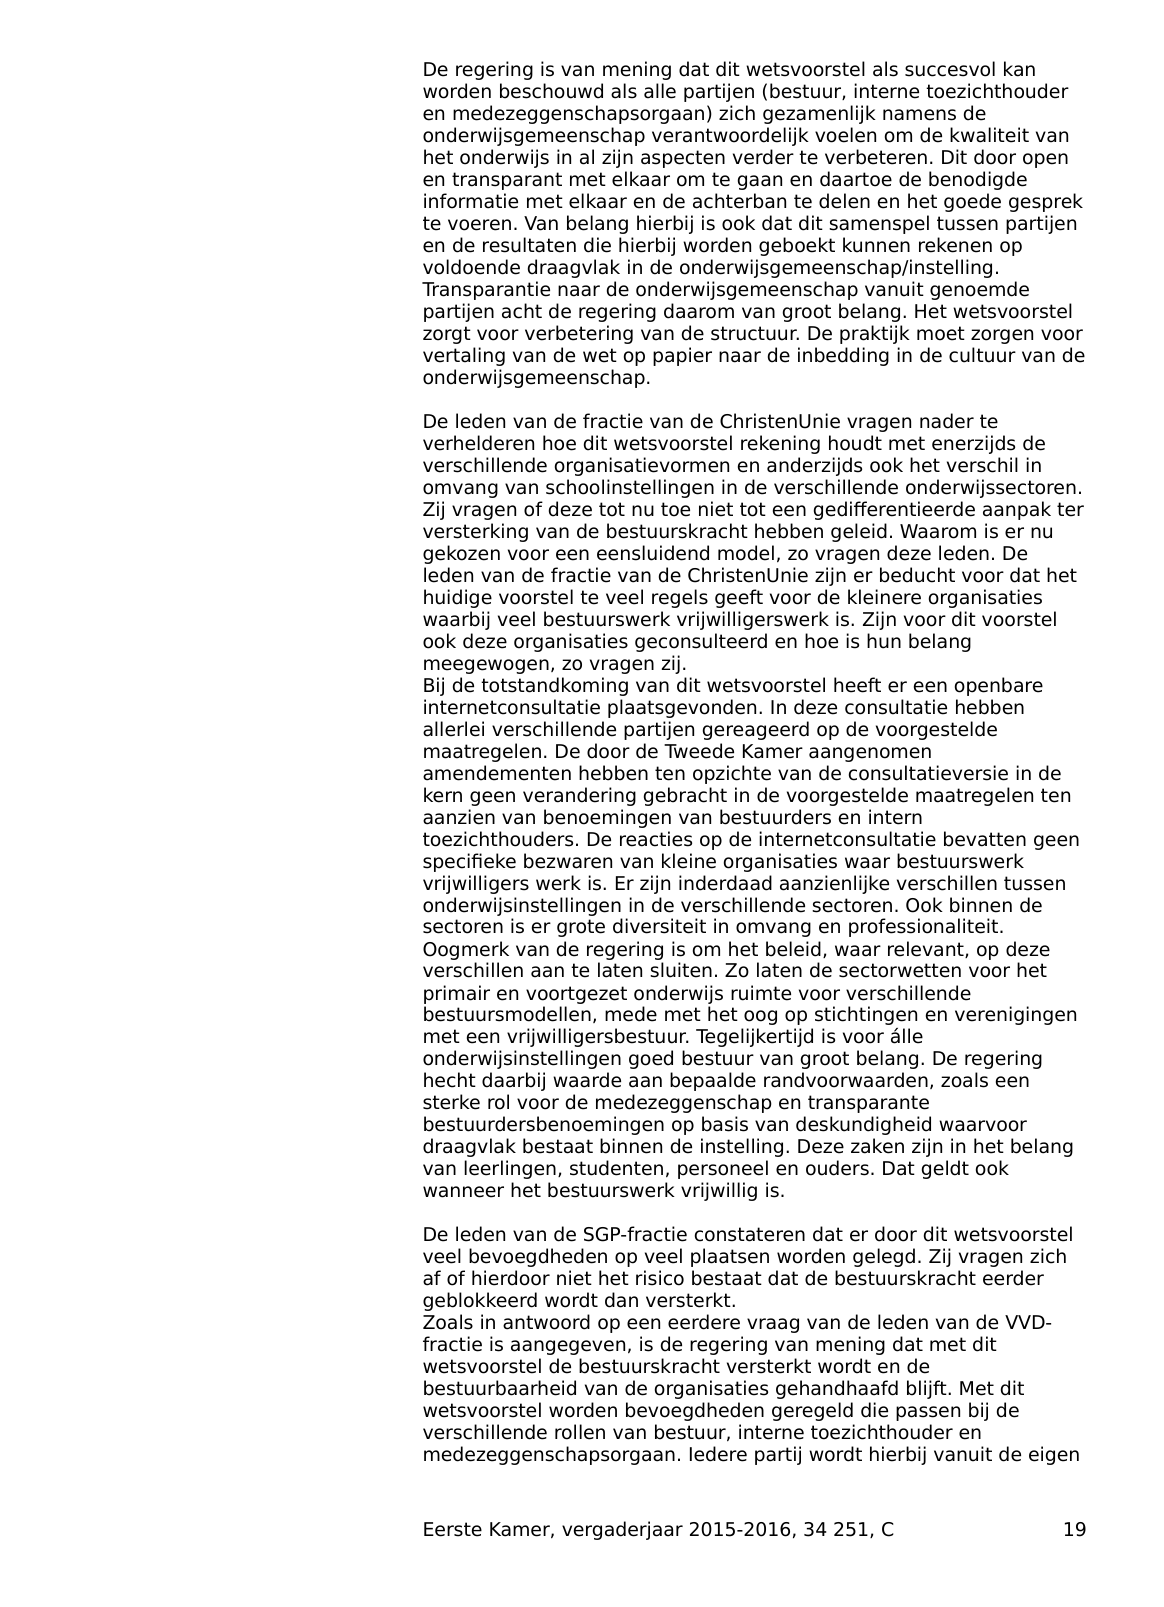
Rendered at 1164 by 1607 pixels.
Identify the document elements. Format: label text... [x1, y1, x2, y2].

text De regering is van mening dat dit wetsvoorstel als succesvol kan worden beschouwd als alle partijen (bestuur, interne toezichthouder en medezeggenschapsorgaan) zich gezamenlijk namens de onderwijsgemeenschap verantwoordelijk voelen om de kwaliteit van het onderwijs in al zijn aspecten verder te verbeteren. Dit door open en transparant met elkaar om te gaan en daartoe de benodigde informatie met elkaar en de achterban te delen en het goede gesprek te voeren. Van belang hierbij is ook dat dit samenspel tussen partijen en de resultaten die hierbij worden geboekt kunnen rekenen op voldoende draagvlak in de onderwijsgemeenschap/instelling. Transparantie naar de onderwijsgemeenschap vanuit genoemde partijen acht de regering daarom van groot belang. Het wetsvoorstel zorgt voor verbetering van de structuur. De praktijk moet zorgen voor vertaling van de wet op papier naar de inbedding in de cultuur van de onderwijsgemeenschap. [422, 59, 1087, 389]
text De leden van de SGP-fractie constateren dat er door dit wetsvoorstel veel bevoegdheden op veel plaatsen worden gelegd. Zij vragen zich af of hierdoor niet het risico bestaat dat de bestuurskracht eerder geblokkeerd wordt dan versterkt. [422, 1224, 1087, 1312]
text De leden van de fractie van de ChristenUnie vragen nader te verhelderen hoe dit wetsvoorstel rekening houdt met enerzijds de verschillende organisatievormen en anderzijds ook het verschil in omvang van schoolinstellingen in de verschillende onderwijssectoren. Zij vragen of deze tot nu toe niet tot een gedifferentieerde aanpak ter versterking van de bestuurskracht hebben geleid. Waarom is er nu gekozen voor een eensluidend model, zo vragen deze leden. De leden van de fractie van de ChristenUnie zijn er beducht voor dat het huidige voorstel te veel regels geeft voor de kleinere organisaties waarbij veel bestuurswerk vrijwilligerswerk is. Zijn voor dit voorstel ook deze organisaties geconsulteerd en hoe is hun belang meegewogen, zo vragen zij. [422, 411, 1087, 675]
text Bij de totstandkoming van dit wetsvoorstel heeft er een openbare internetconsultatie plaatsgevonden. In deze consultatie hebben allerlei verschillende partijen gereageerd op de voorgestelde maatregelen. De door de Tweede Kamer aangenomen amendementen hebben ten opzichte van de consultatieversie in de kern geen verandering gebracht in de voorgestelde maatregelen ten aanzien van benoemingen van bestuurders en intern toezichthouders. De reacties op de internetconsultatie bevatten geen specifieke bezwaren van kleine organisaties waar bestuurswerk vrijwilligers werk is. Er zijn inderdaad aanzienlijke verschillen tussen onderwijsinstellingen in de verschillende sectoren. Ook binnen de sectoren is er grote diversiteit in omvang en professionaliteit. Oogmerk van de regering is om het beleid, waar relevant, op deze verschillen aan te laten sluiten. Zo laten de sectorwetten voor het primair en voortgezet onderwijs ruimte voor verschillende bestuursmodellen, mede met het oog op stichtingen en verenigingen met een vrijwilligersbestuur. Tegelijkertijd is voor álle onderwijsinstellingen goed bestuur van groot belang. De regering hecht daarbij waarde aan bepaalde randvoorwaarden, zoals een sterke rol voor de medezeggenschap en transparante bestuurdersbenoemingen op basis van deskundigheid waarvoor draagvlak bestaat binnen de instelling. Deze zaken zijn in het belang van leerlingen, studenten, personeel en ouders. Dat geldt ook wanneer het bestuurswerk vrijwillig is. [422, 675, 1087, 1202]
text Zoals in antwoord op een eerdere vraag van de leden van de VVD-fractie is aangegeven, is de regering van mening dat met dit wetsvoorstel de bestuurskracht versterkt wordt en de bestuurbaarheid van de organisaties gehandhaafd blijft. Met dit wetsvoorstel worden bevoegdheden geregeld die passen bij de verschillende rollen van bestuur, interne toezichthouder en medezeggenschapsorgaan. Iedere partij wordt hierbij vanuit de eigen [422, 1312, 1087, 1466]
